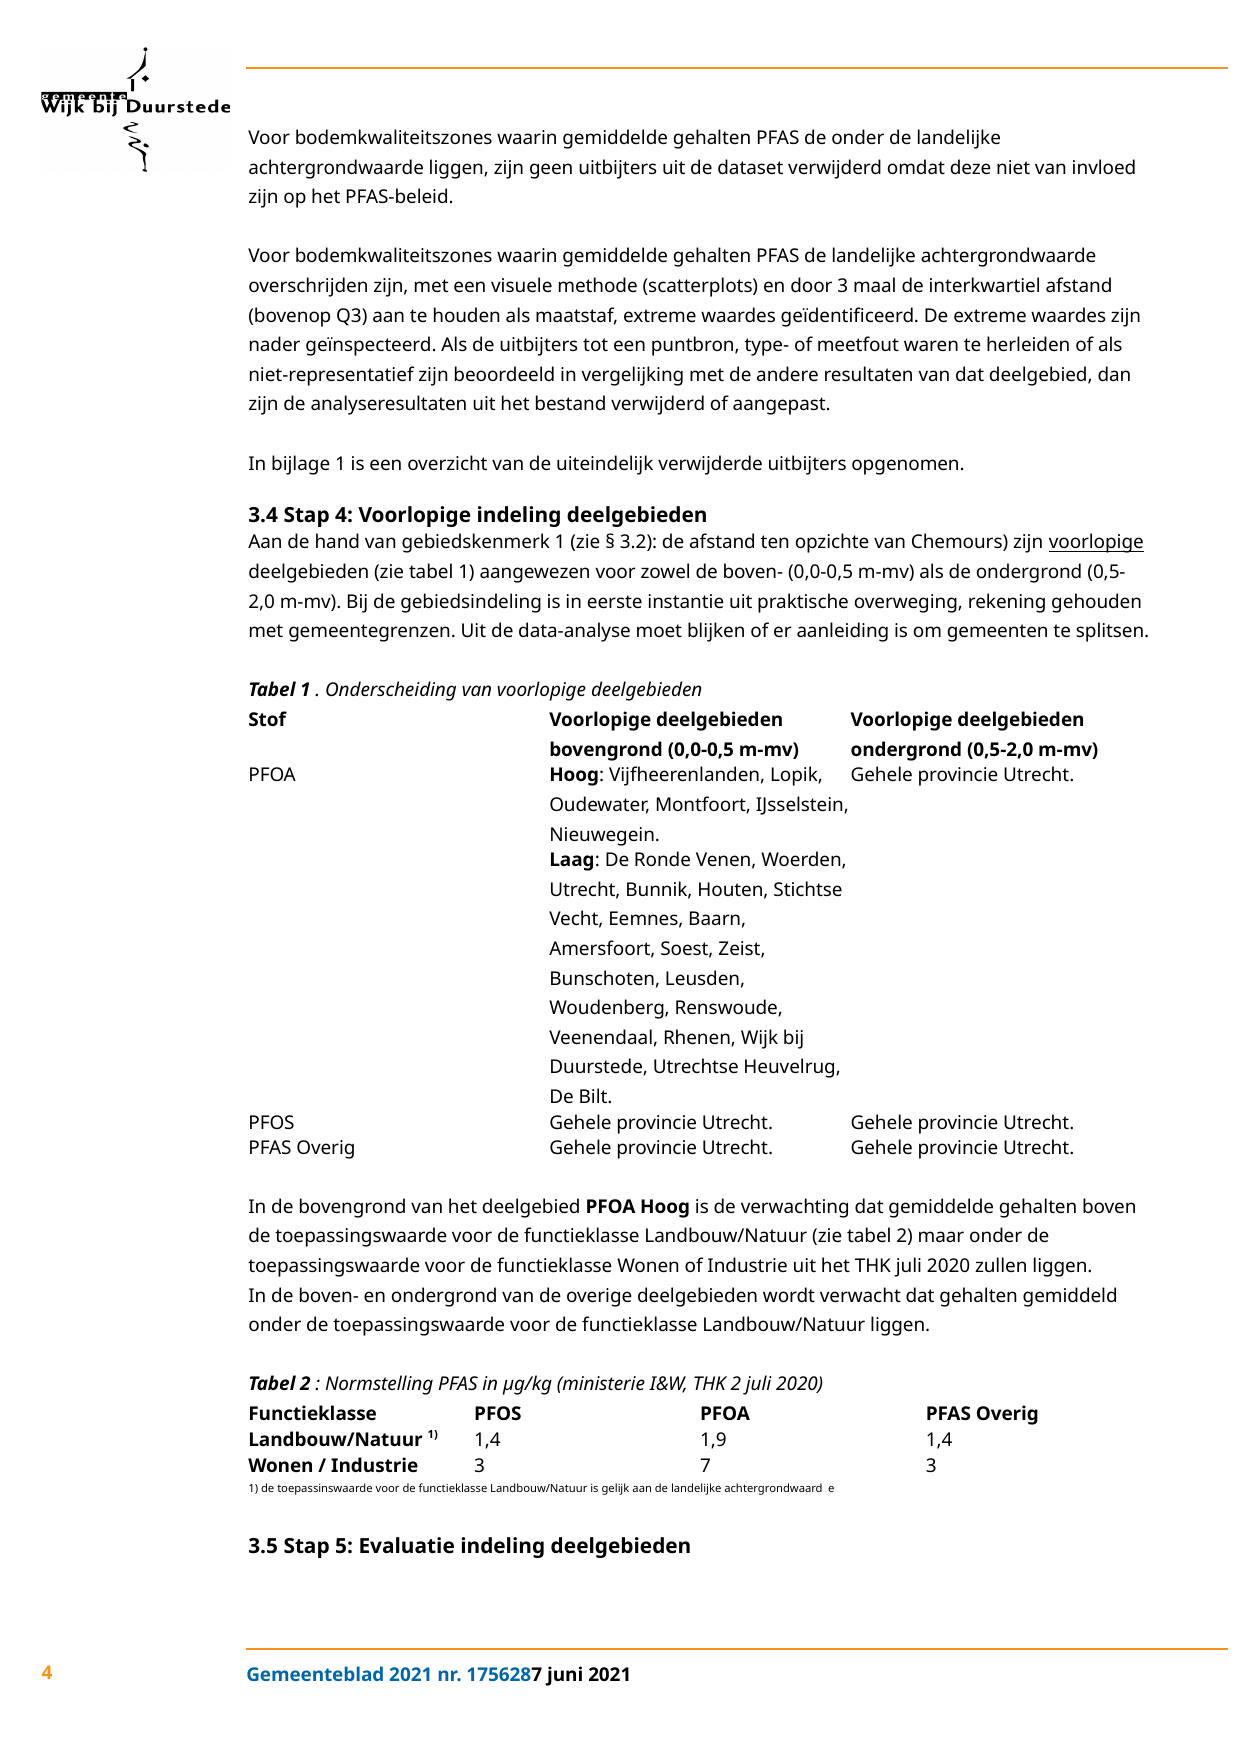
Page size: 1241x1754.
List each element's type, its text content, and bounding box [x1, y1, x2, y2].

table_cell 3 [474, 1452, 700, 1477]
table_cell Gehele provincie Utrecht. [850, 1109, 1152, 1134]
table_header Voorlopige deelgebieden ondergrond (0,5-2,0 m-mv) [850, 706, 1152, 762]
table_cell PFOA [248, 762, 549, 1109]
text Voor bodemkwaliteitszones waarin gemiddelde gehalten PFAS de landelijke achtergrondwaarde overschrijden zijn, met een visuele methode (scatterplots) en door 3 maal de interkwartiel afstand (bovenop Q3) aan te houden als maatstaf, extreme waardes geïdentificeerd. De extreme waardes zijn nader geïnspecteerd. Als de uitbijters tot een puntbron, type- of meetfout waren te herleiden of als niet-representatief zijn beoordeeld in vergelijking met de andere resultaten van dat deelgebied, dan zijn de analyseresultaten uit het bestand verwijderd of aangepast. [248, 243, 1152, 416]
picture [41, 47, 231, 172]
text Tabel 1 . Onderscheiding van voorlopige deelgebieden [248, 677, 1152, 702]
table_cell 7 [700, 1452, 926, 1477]
table_header Functieklasse [248, 1400, 474, 1426]
table_cell Gehele provincie Utrecht. [850, 762, 1152, 1109]
text Aan de hand van gebiedskenmerk 1 (zie § 3.2): de afstand ten opzichte van Chemours) zijn voorlopige deelgebieden (zie tabel 1) aangewezen voor zowel de boven- (0,0-0,5 m-mv) als de ondergrond (0,5-2,0 m-mv). Bij de gebiedsindeling is in eerste instantie uit praktische overweging, rekening gehouden met gemeentegrenzen. Uit de data-analyse moet blijken of er aanleiding is om gemeenten te splitsen. [248, 529, 1152, 643]
text In de bovengrond van het deelgebied PFOA Hoog is de verwachting dat gemiddelde gehalten boven de toepassingswaarde voor de functieklasse Landbouw/Natuur (zie tabel 2) maar onder de toepassingswaarde voor de functieklasse Wonen of Industrie uit het THK juli 2020 zullen liggen. [248, 1193, 1152, 1278]
table_header PFOA [700, 1400, 926, 1426]
text Tabel 2 : Normstelling PFAS in µg/kg (ministerie I&W, THK 2 juli 2020) [248, 1371, 1152, 1396]
table_header Stof [248, 706, 549, 762]
text In de boven- en ondergrond van de overige deelgebieden wordt verwacht dat gehalten gemiddeld onder de toepassingswaarde voor de functieklasse Landbouw/Natuur liggen. [248, 1282, 1152, 1337]
text Voor bodemkwaliteitszones waarin gemiddelde gehalten PFAS de onder de landelijke achtergrondwaarde liggen, zijn geen uitbijters uit de dataset verwijderd omdat deze niet van invloed zijn op het PFAS-beleid. [248, 124, 1152, 209]
table_header Voorlopige deelgebieden bovengrond (0,0-0,5 m-mv) [549, 706, 850, 762]
table_cell Gehele provincie Utrecht. [850, 1135, 1152, 1160]
table_cell Gehele provincie Utrecht. [549, 1135, 850, 1160]
table_cell 1,4 [474, 1426, 700, 1452]
text 1) de toepassinswaarde voor de functieklasse Landbouw/Natuur is gelijk aan de landelijke achtergrondwaard e [248, 1481, 1152, 1506]
table_cell Gehele provincie Utrecht. [549, 1109, 850, 1134]
table_cell 1,4 [926, 1426, 1152, 1452]
table_cell PFOS [248, 1109, 549, 1134]
table_cell Wonen / Industrie [248, 1452, 474, 1477]
table_header PFAS Overig [926, 1400, 1152, 1426]
text 3.4 Stap 4: Voorlopige indeling deelgebieden [248, 500, 1152, 529]
text 3.5 Stap 5: Evaluatie indeling deelgebieden [248, 1531, 1152, 1559]
table_cell 3 [926, 1452, 1152, 1477]
table_cell Landbouw/Natuur 1) [248, 1426, 474, 1452]
table_cell Hoog: Vijfheerenlanden, Lopik, Oudewater, Montfoort, IJsselstein, Nieuwegein. [549, 762, 850, 846]
table_cell PFAS Overig [248, 1135, 549, 1160]
table_cell 1,9 [700, 1426, 926, 1452]
table_cell Laag: De Ronde Venen, Woerden, Utrecht, Bunnik, Houten, Stichtse Vecht, Eemnes, Baarn, Amersfoort, Soest, Zeist, Bunschoten, Leusden, Woudenberg, Renswoude, Veenendaal, Rhenen, Wijk bij Duurstede, Utrechtse Heuvelrug, De Bilt. [549, 846, 850, 1109]
text In bijlage 1 is een overzicht van de uiteindelijk verwijderde uitbijters opgenomen. [248, 450, 1152, 476]
table_header PFOS [474, 1400, 700, 1426]
